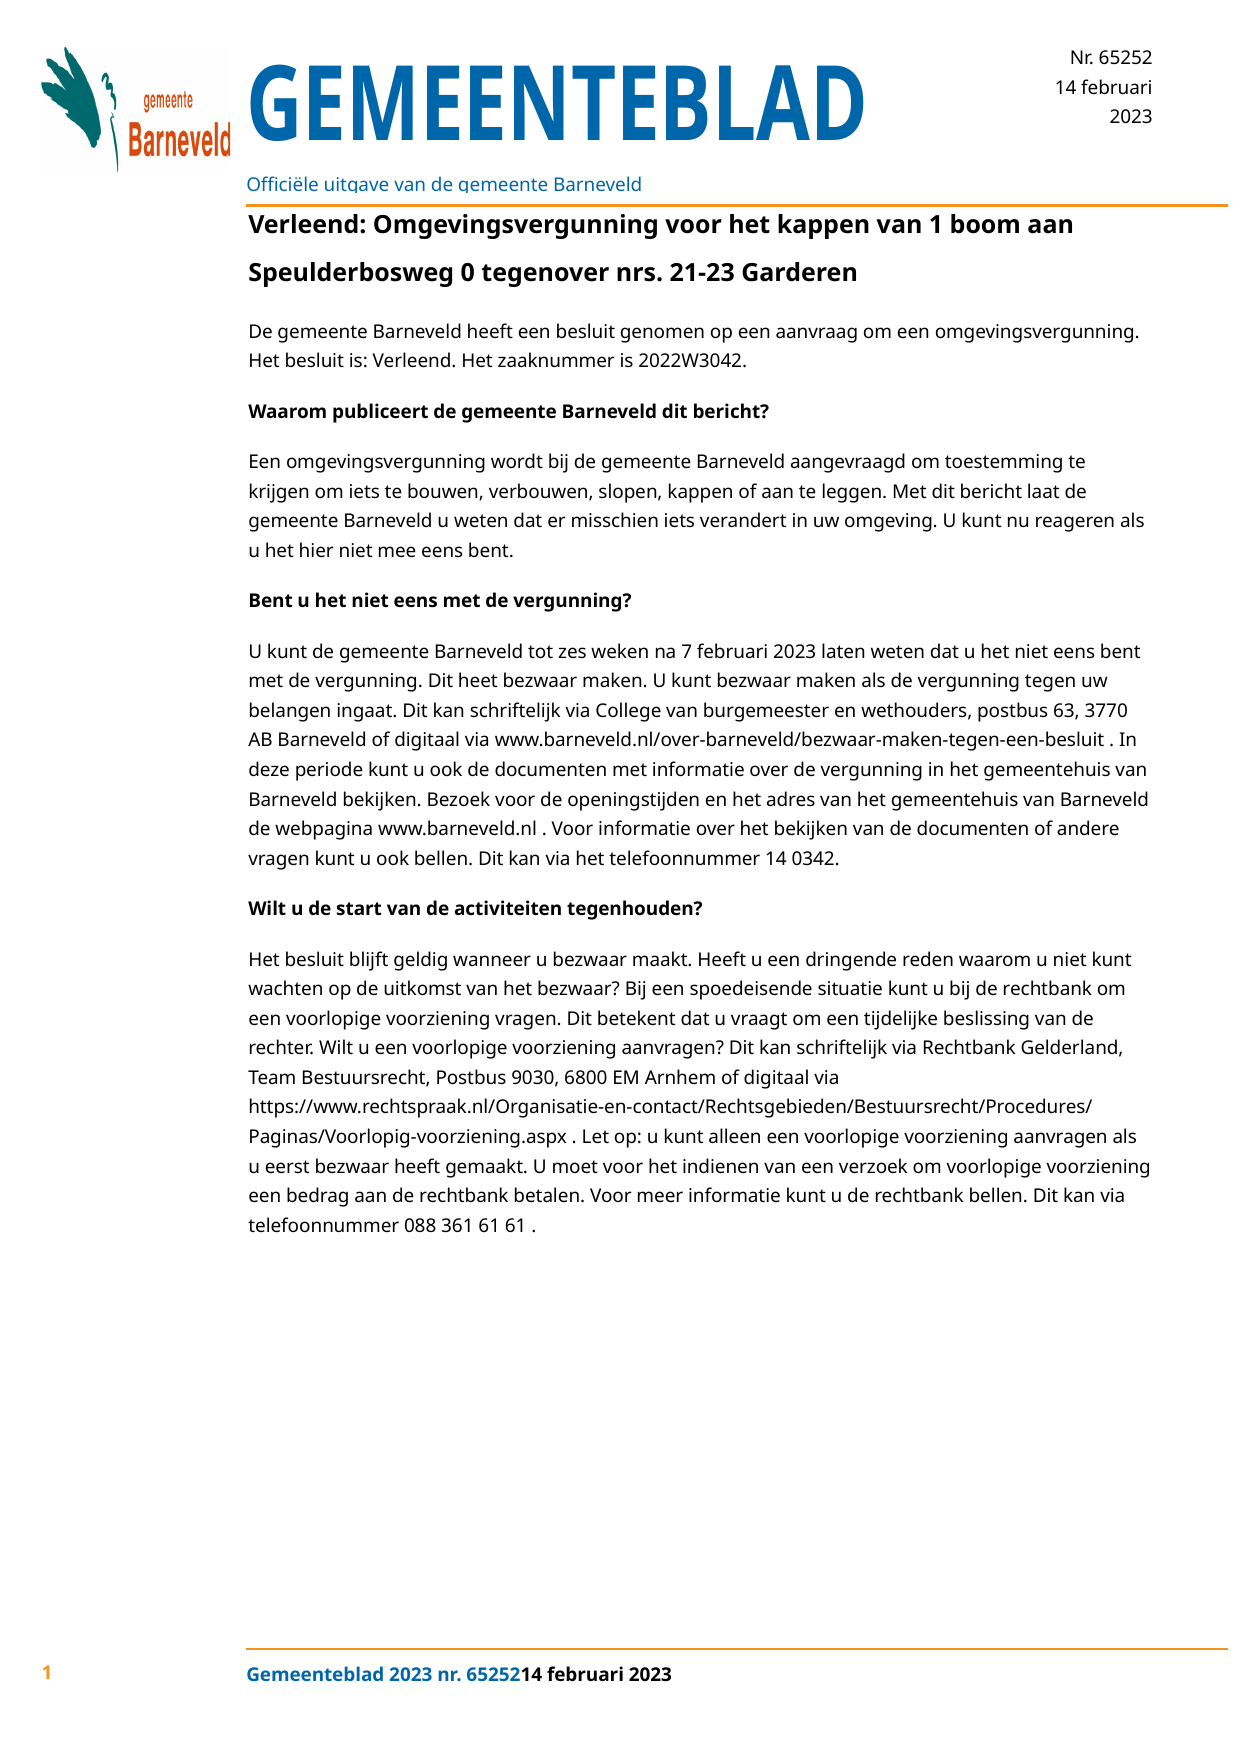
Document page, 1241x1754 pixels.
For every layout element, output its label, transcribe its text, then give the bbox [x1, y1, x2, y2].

text Het besluit blijft geldig wanneer u bezwaar maakt. Heeft u een dringende reden waarom u niet kunt wachten op de uitkomst van het bezwaar? Bij een spoedeisende situatie kunt u bij de rechtbank om een voorlopige voorziening vragen. Dit betekent dat u vraagt om een tijdelijke beslissing van de rechter. Wilt u een voorlopige voorziening aanvragen? Dit kan schriftelijk via Rechtbank Gelderland, Team Bestuursrecht, Postbus 9030, 6800 EM Arnhem of digitaal via https://www.rechtspraak.nl/Organisatie-en-contact/Rechtsgebieden/Bestuursrecht/Procedures/Paginas/Voorlopig-voorziening.aspx . Let op: u kunt alleen een voorlopige voorziening aanvragen als u eerst bezwaar heeft gemaakt. U moet voor het indienen van een verzoek om voorlopige voorziening een bedrag aan de rechtbank betalen. Voor meer informatie kunt u de rechtbank bellen. Dit kan via telefoonnummer 088 361 61 61 . [248, 946, 1152, 1238]
text Een omgevingsvergunning wordt bij de gemeente Barneveld aangevraagd om toestemming te krijgen om iets te bouwen, verbouwen, slopen, kappen of aan te leggen. Met dit bericht laat de gemeente Barneveld u weten dat er misschien iets verandert in uw omgeving. U kunt nu reageren als u het hier niet mee eens bent. [248, 448, 1152, 563]
text Bent u het niet eens met de vergunning? [248, 587, 1152, 613]
text Wilt u de start van de activiteiten tegenhouden? [248, 895, 1152, 921]
text De gemeente Barneveld heeft een besluit genomen op een aanvraag om een omgevingsvergunning. Het besluit is: Verleend. Het zaaknummer is 2022W3042. [248, 318, 1152, 373]
picture [41, 47, 231, 172]
text Verleend: Omgevingsvergunning voor het kappen van 1 boom aan Speulderbosweg 0 tegenover nrs. 21-23 Garderen [248, 207, 1152, 288]
text U kunt de gemeente Barneveld tot zes weken na 7 februari 2023 laten weten dat u het niet eens bent met de vergunning. Dit heet bezwaar maken. U kunt bezwaar maken als de vergunning tegen uw belangen ingaat. Dit kan schriftelijk via College van burgemeester en wethouders, postbus 63, 3770 AB Barneveld of digitaal via www.barneveld.nl/over-barneveld/bezwaar-maken-tegen-een-besluit . In deze periode kunt u ook de documenten met informatie over de vergunning in het gemeentehuis van Barneveld bekijken. Bezoek voor de openingstijden en het adres van het gemeentehuis van Barneveld de webpagina www.barneveld.nl . Voor informatie over het bekijken van de documenten of andere vragen kunt u ook bellen. Dit kan via het telefoonnummer 14 0342. [248, 638, 1152, 871]
text Waarom publiceert de gemeente Barneveld dit bericht? [248, 398, 1152, 424]
